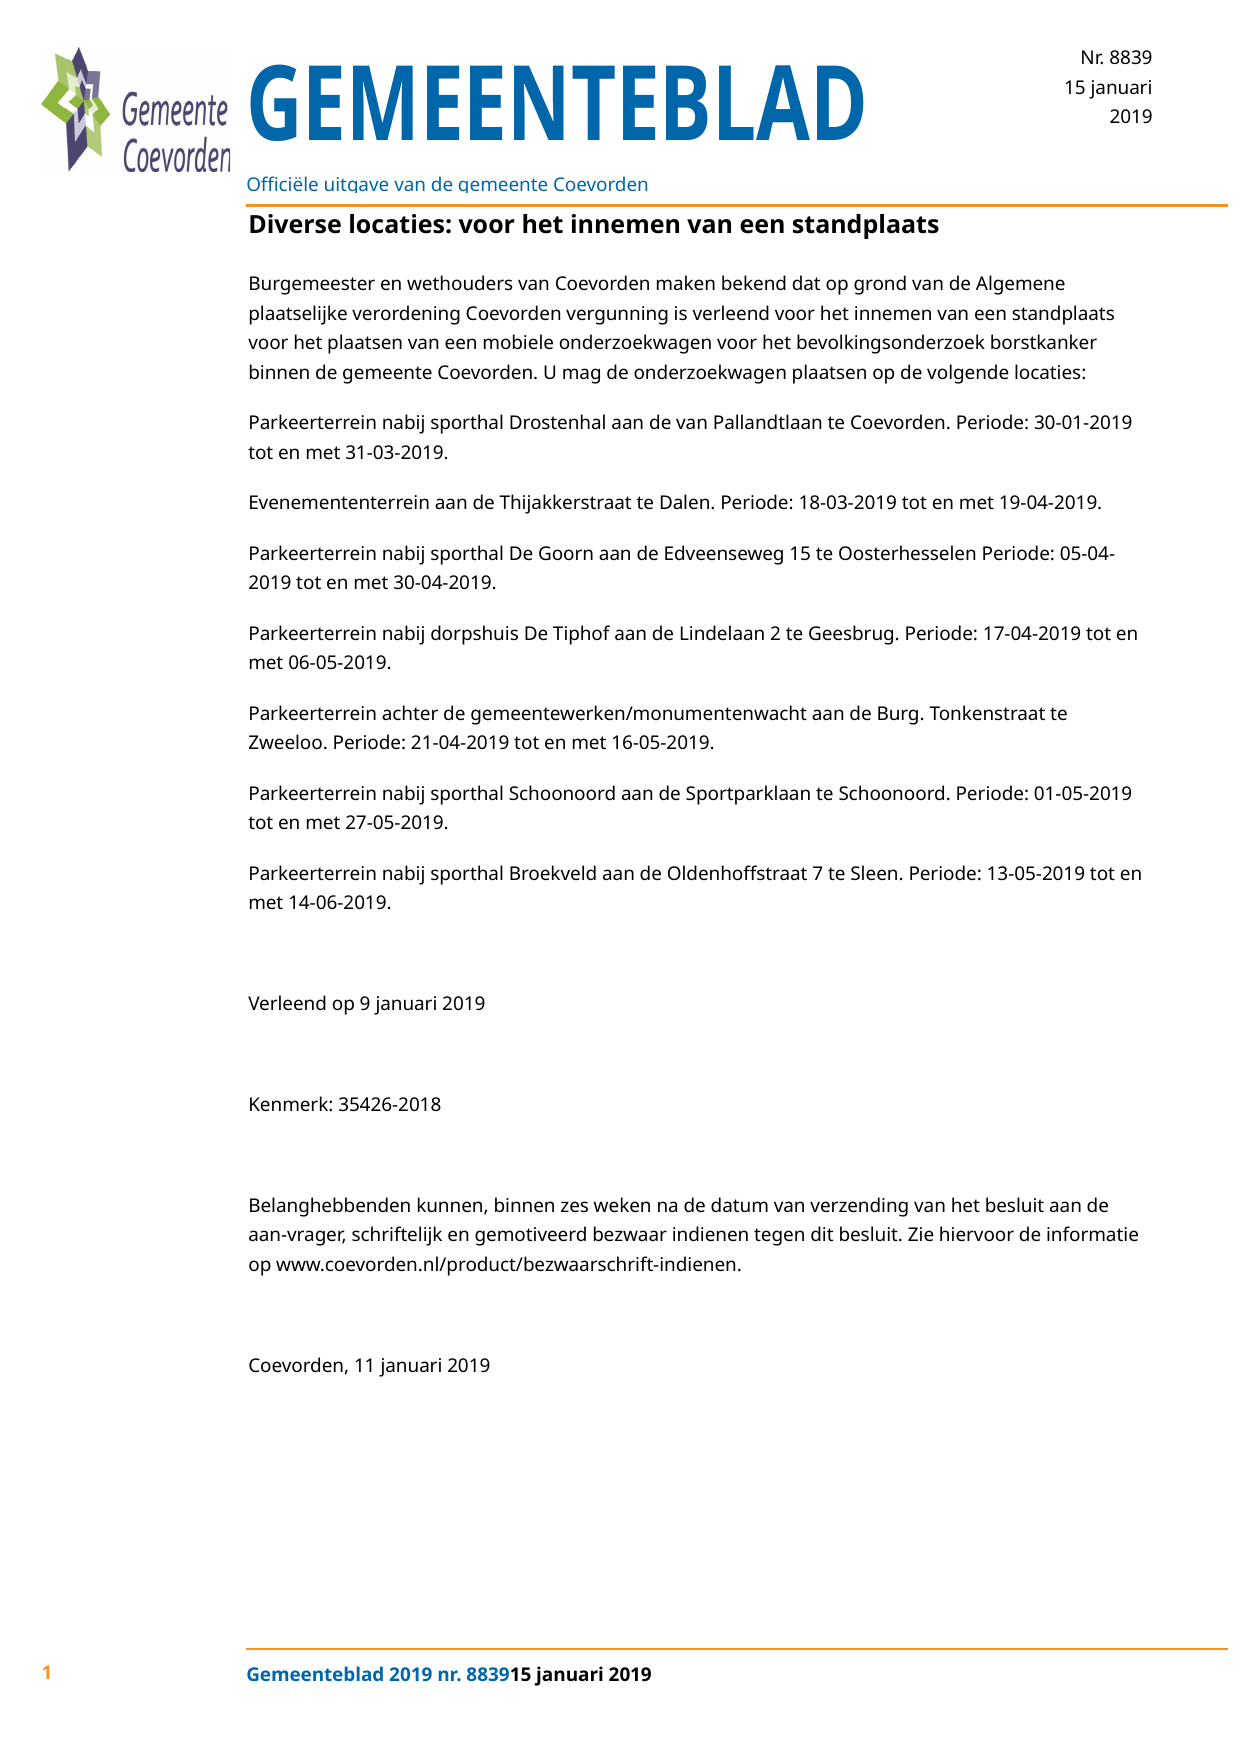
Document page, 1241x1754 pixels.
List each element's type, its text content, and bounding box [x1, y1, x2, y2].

text Parkeerterrein nabij sporthal Drostenhal aan de van Pallandtlaan te Coevorden. Periode: 30-01-2019 tot en met 31-03-2019. [248, 409, 1152, 465]
text Verleend op 9 januari 2019 [248, 990, 1152, 1016]
picture [41, 47, 231, 172]
text Kenmerk: 35426-2018 [248, 1091, 1152, 1117]
text Evenemententerrein aan de Thijakkerstraat te Dalen. Periode: 18-03-2019 tot en met 19-04-2019. [248, 489, 1152, 515]
text Burgemeester en wethouders van Coevorden maken bekend dat op grond van de Algemene plaatselijke verordening Coevorden vergunning is verleend voor het innemen van een standplaats voor het plaatsen van een mobiele onderzoekwagen voor het bevolkingsonderzoek borstkanker binnen de gemeente Coevorden. U mag de onderzoekwagen plaatsen op de volgende locaties: [248, 270, 1152, 385]
text Parkeerterrein nabij sporthal Broekveld aan de Oldenhoffstraat 7 te Sleen. Periode: 13-05-2019 tot en met 14-06-2019. [248, 860, 1152, 915]
text Parkeerterrein nabij sporthal Schoonoord aan de Sportparklaan te Schoonoord. Periode: 01-05-2019 tot en met 27-05-2019. [248, 780, 1152, 835]
text Parkeerterrein nabij sporthal De Goorn aan de Edveenseweg 15 te Oosterhesselen Periode: 05-04-2019 tot en met 30-04-2019. [248, 540, 1152, 595]
text Coevorden, 11 januari 2019 [248, 1352, 1152, 1378]
text Parkeerterrein nabij dorpshuis De Tiphof aan de Lindelaan 2 te Geesbrug. Periode: 17-04-2019 tot en met 06-05-2019. [248, 620, 1152, 675]
text Belanghebbenden kunnen, binnen zes weken na de datum van verzending van het besluit aan de aan-vrager, schriftelijk en gemotiveerd bezwaar indienen tegen dit besluit. Zie hiervoor de informatie op www.coevorden.nl/product/bezwaarschrift-indienen. [248, 1192, 1152, 1277]
text Diverse locaties: voor het innemen van een standplaats [248, 207, 1152, 241]
text Parkeerterrein achter de gemeentewerken/monumentenwacht aan de Burg. Tonkenstraat te Zweeloo. Periode: 21-04-2019 tot en met 16-05-2019. [248, 700, 1152, 755]
